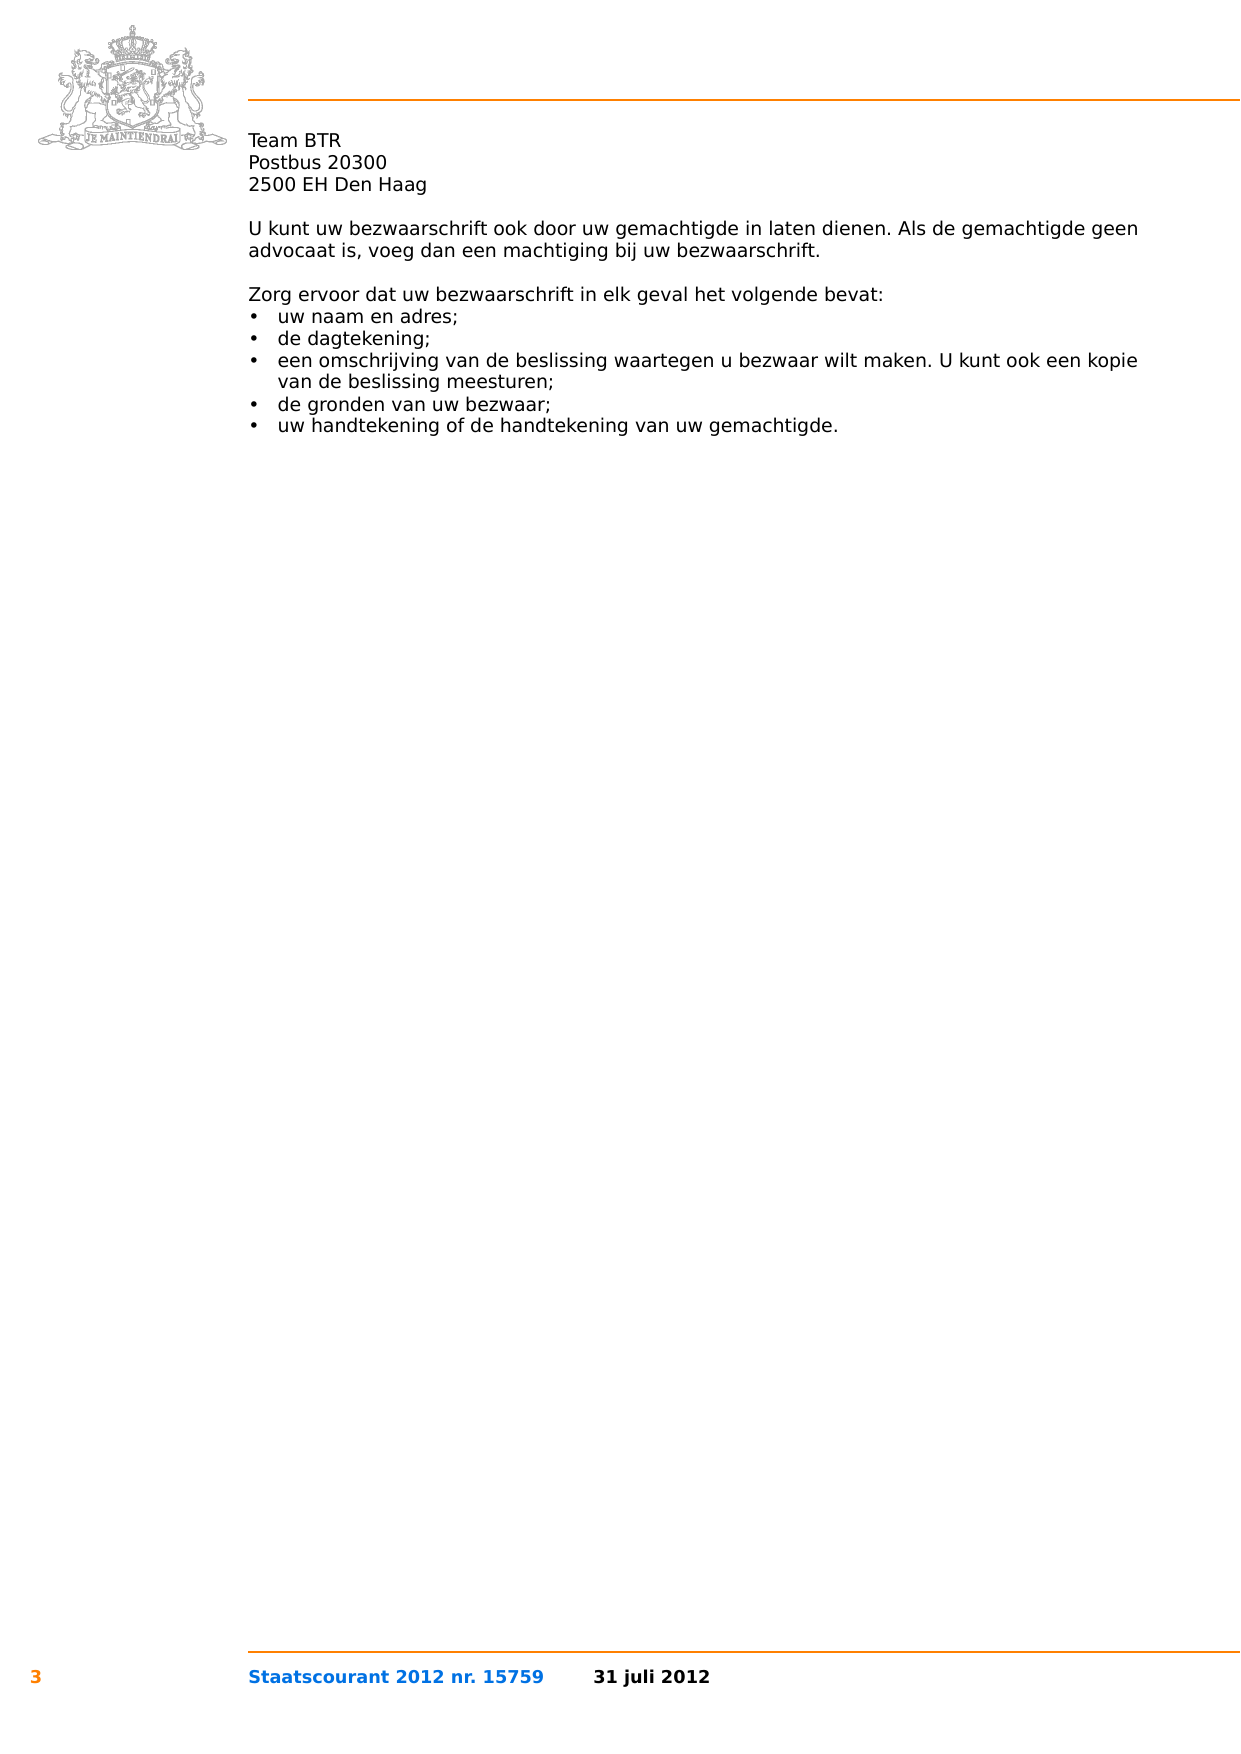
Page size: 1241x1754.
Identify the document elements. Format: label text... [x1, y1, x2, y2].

text • uw naam en adres; [248, 306, 1163, 327]
text U kunt uw bezwaarschrift ook door uw gemachtigde in laten dienen. Als de gemachtigde geen advocaat is, voeg dan een machtiging bij uw bezwaarschrift. [248, 218, 1163, 262]
text • uw handtekening of de handtekening van uw gemachtigde. [248, 415, 1163, 437]
text Zorg ervoor dat uw bezwaarschrift in elk geval het volgende bevat: [248, 283, 1163, 306]
picture [38, 25, 227, 150]
text • de dagtekening; [248, 327, 1163, 349]
text • de gronden van uw bezwaar; [248, 393, 1163, 415]
text 2500 EH Den Haag [248, 174, 1163, 196]
text Postbus 20300 [248, 152, 1163, 174]
text • een omschrijving van de beslissing waartegen u bezwaar wilt maken. U kunt ook een kopie van de beslissing meesturen; [248, 349, 1163, 393]
text Team BTR [248, 130, 1163, 152]
